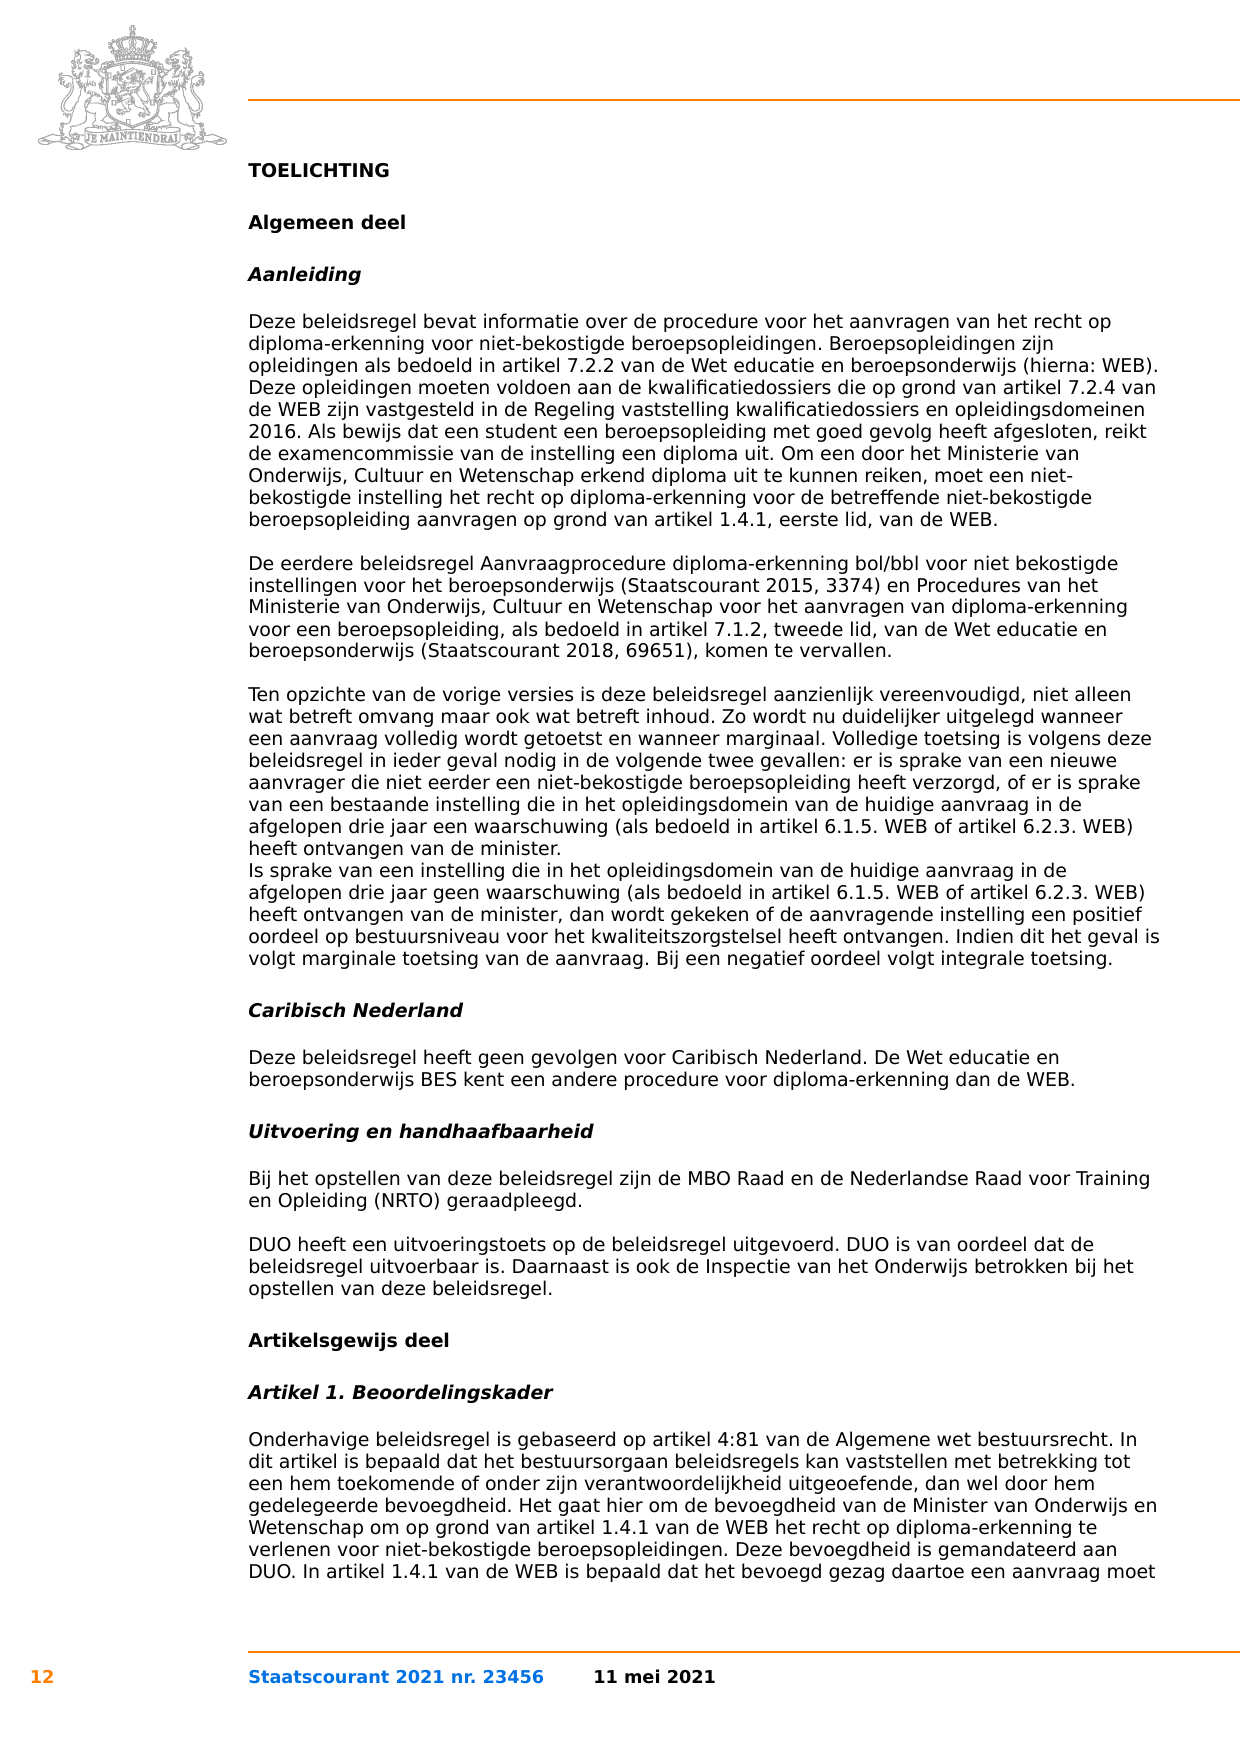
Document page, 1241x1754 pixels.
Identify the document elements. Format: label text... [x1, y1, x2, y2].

text Onderhavige beleidsregel is gebaseerd op artikel 4:81 van de Algemene wet bestuursrecht. In dit artikel is bepaald dat het bestuursorgaan beleidsregels kan vaststellen met betrekking tot een hem toekomende of onder zijn verantwoordelijkheid uitgeoefende, dan wel door hem gedelegeerde bevoegdheid. Het gaat hier om de bevoegdheid van de Minister van Onderwijs en Wetenschap om op grond van artikel 1.4.1 van de WEB het recht op diploma-erkenning te verlenen voor niet-bekostigde beroepsopleidingen. Deze bevoegdheid is gemandateerd aan DUO. In artikel 1.4.1 van de WEB is bepaald dat het bevoegd gezag daartoe een aanvraag moet [248, 1429, 1163, 1582]
subtitle Caribisch Nederland [248, 1000, 1163, 1022]
subtitle Uitvoering en handhaafbaarheid [248, 1121, 1163, 1143]
text Deze beleidsregel heeft geen gevolgen voor Caribisch Nederland. De Wet educatie en beroepsonderwijs BES kent een andere procedure voor diploma-erkenning dan de WEB. [248, 1047, 1163, 1091]
text DUO heeft een uitvoeringstoets op de beleidsregel uitgevoerd. DUO is van oordeel dat de beleidsregel uitvoerbaar is. Daarnaast is ook de Inspectie van het Onderwijs betrokken bij het opstellen van deze beleidsregel. [248, 1234, 1163, 1300]
subtitle Algemeen deel [248, 212, 1163, 234]
subtitle TOELICHTING [248, 160, 1163, 182]
picture [38, 25, 227, 150]
subtitle Artikel 1. Beoordelingskader [248, 1382, 1163, 1404]
text De eerdere beleidsregel Aanvraagprocedure diploma-erkenning bol/bbl voor niet bekostigde instellingen voor het beroepsonderwijs (Staatscourant 2015, 3374) en Procedures van het Ministerie van Onderwijs, Cultuur en Wetenschap voor het aanvragen van diploma-erkenning voor een beroepsopleiding, als bedoeld in artikel 7.1.2, tweede lid, van de Wet educatie en beroepsonderwijs (Staatscourant 2018, 69651), komen te vervallen. [248, 552, 1163, 662]
subtitle Aanleiding [248, 264, 1163, 286]
text Is sprake van een instelling die in het opleidingsdomein van de huidige aanvraag in de afgelopen drie jaar geen waarschuwing (als bedoeld in artikel 6.1.5. WEB of artikel 6.2.3. WEB) heeft ontvangen van de minister, dan wordt gekeken of de aanvragende instelling een positief oordeel op bestuursniveau voor het kwaliteitszorgstelsel heeft ontvangen. Indien dit het geval is volgt marginale toetsing van de aanvraag. Bij een negatief oordeel volgt integrale toetsing. [248, 860, 1163, 970]
text Bij het opstellen van deze beleidsregel zijn de MBO Raad en de Nederlandse Raad voor Training en Opleiding (NRTO) geraadpleegd. [248, 1168, 1163, 1212]
text Deze beleidsregel bevat informatie over de procedure voor het aanvragen van het recht op diploma-erkenning voor niet-bekostigde beroepsopleidingen. Beroepsopleidingen zijn opleidingen als bedoeld in artikel 7.2.2 van de Wet educatie en beroepsonderwijs (hierna: WEB). Deze opleidingen moeten voldoen aan de kwalificatiedossiers die op grond van artikel 7.2.4 van de WEB zijn vastgesteld in de Regeling vaststelling kwalificatiedossiers en opleidingsdomeinen 2016. Als bewijs dat een student een beroepsopleiding met goed gevolg heeft afgesloten, reikt de examencommissie van de instelling een diploma uit. Om een door het Ministerie van Onderwijs, Cultuur en Wetenschap erkend diploma uit te kunnen reiken, moet een niet-bekostigde instelling het recht op diploma-erkenning voor de betreffende niet-bekostigde beroepsopleiding aanvragen op grond van artikel 1.4.1, eerste lid, van de WEB. [248, 311, 1163, 531]
text Ten opzichte van de vorige versies is deze beleidsregel aanzienlijk vereenvoudigd, niet alleen wat betreft omvang maar ook wat betreft inhoud. Zo wordt nu duidelijker uitgelegd wanneer een aanvraag volledig wordt getoetst en wanneer marginaal. Volledige toetsing is volgens deze beleidsregel in ieder geval nodig in de volgende twee gevallen: er is sprake van een nieuwe aanvrager die niet eerder een niet-bekostigde beroepsopleiding heeft verzorgd, of er is sprake van een bestaande instelling die in het opleidingsdomein van de huidige aanvraag in de afgelopen drie jaar een waarschuwing (als bedoeld in artikel 6.1.5. WEB of artikel 6.2.3. WEB) heeft ontvangen van de minister. [248, 684, 1163, 860]
subtitle Artikelsgewijs deel [248, 1330, 1163, 1352]
